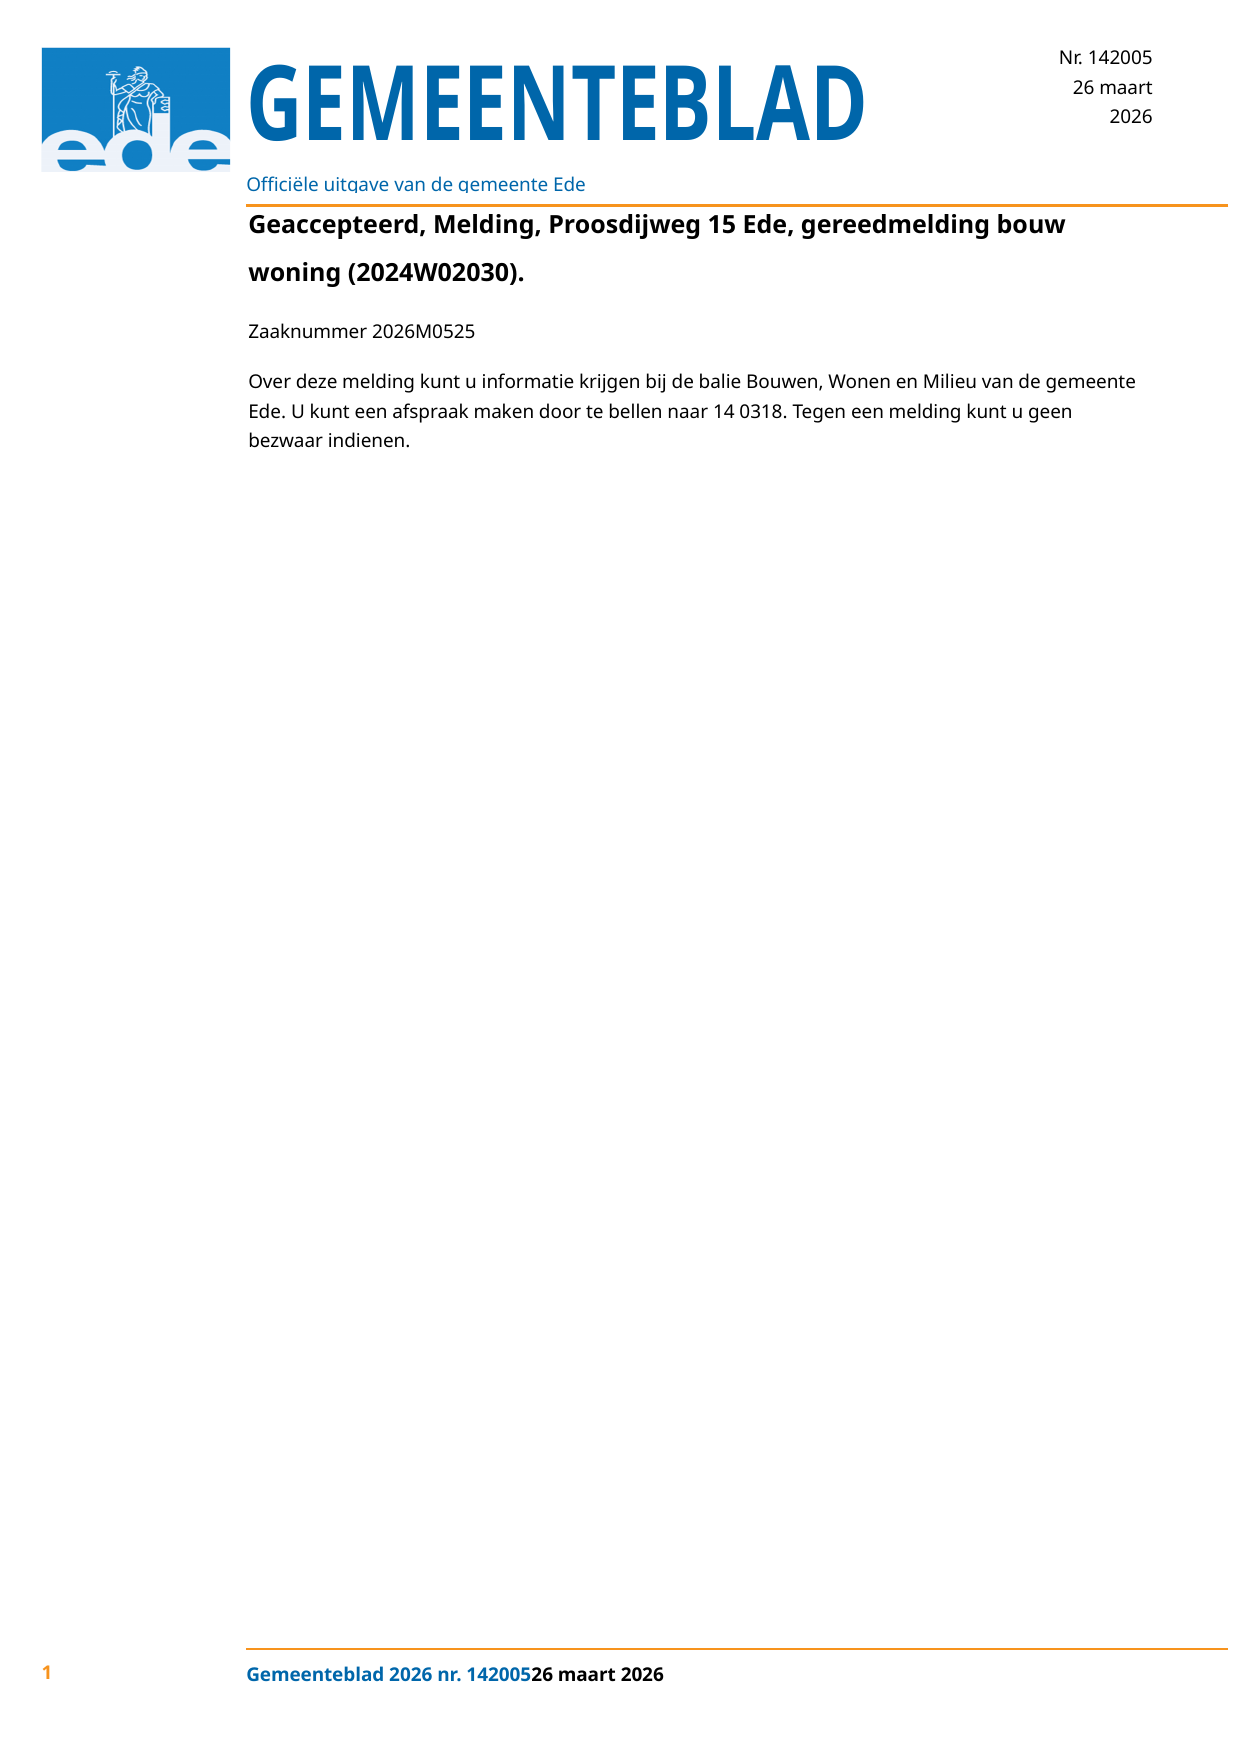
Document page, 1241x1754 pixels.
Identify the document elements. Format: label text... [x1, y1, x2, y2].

text Over deze melding kunt u informatie krijgen bij de balie Bouwen, Wonen en Milieu van de gemeente Ede. U kunt een afspraak maken door te bellen naar 14 0318. Tegen een melding kunt u geen bezwaar indienen. [248, 368, 1152, 453]
text Geaccepteerd, Melding, Proosdijweg 15 Ede, gereedmelding bouw woning (2024W02030). [248, 207, 1152, 288]
picture [41, 47, 231, 172]
text Zaaknummer 2026M0525 [248, 318, 1152, 344]
